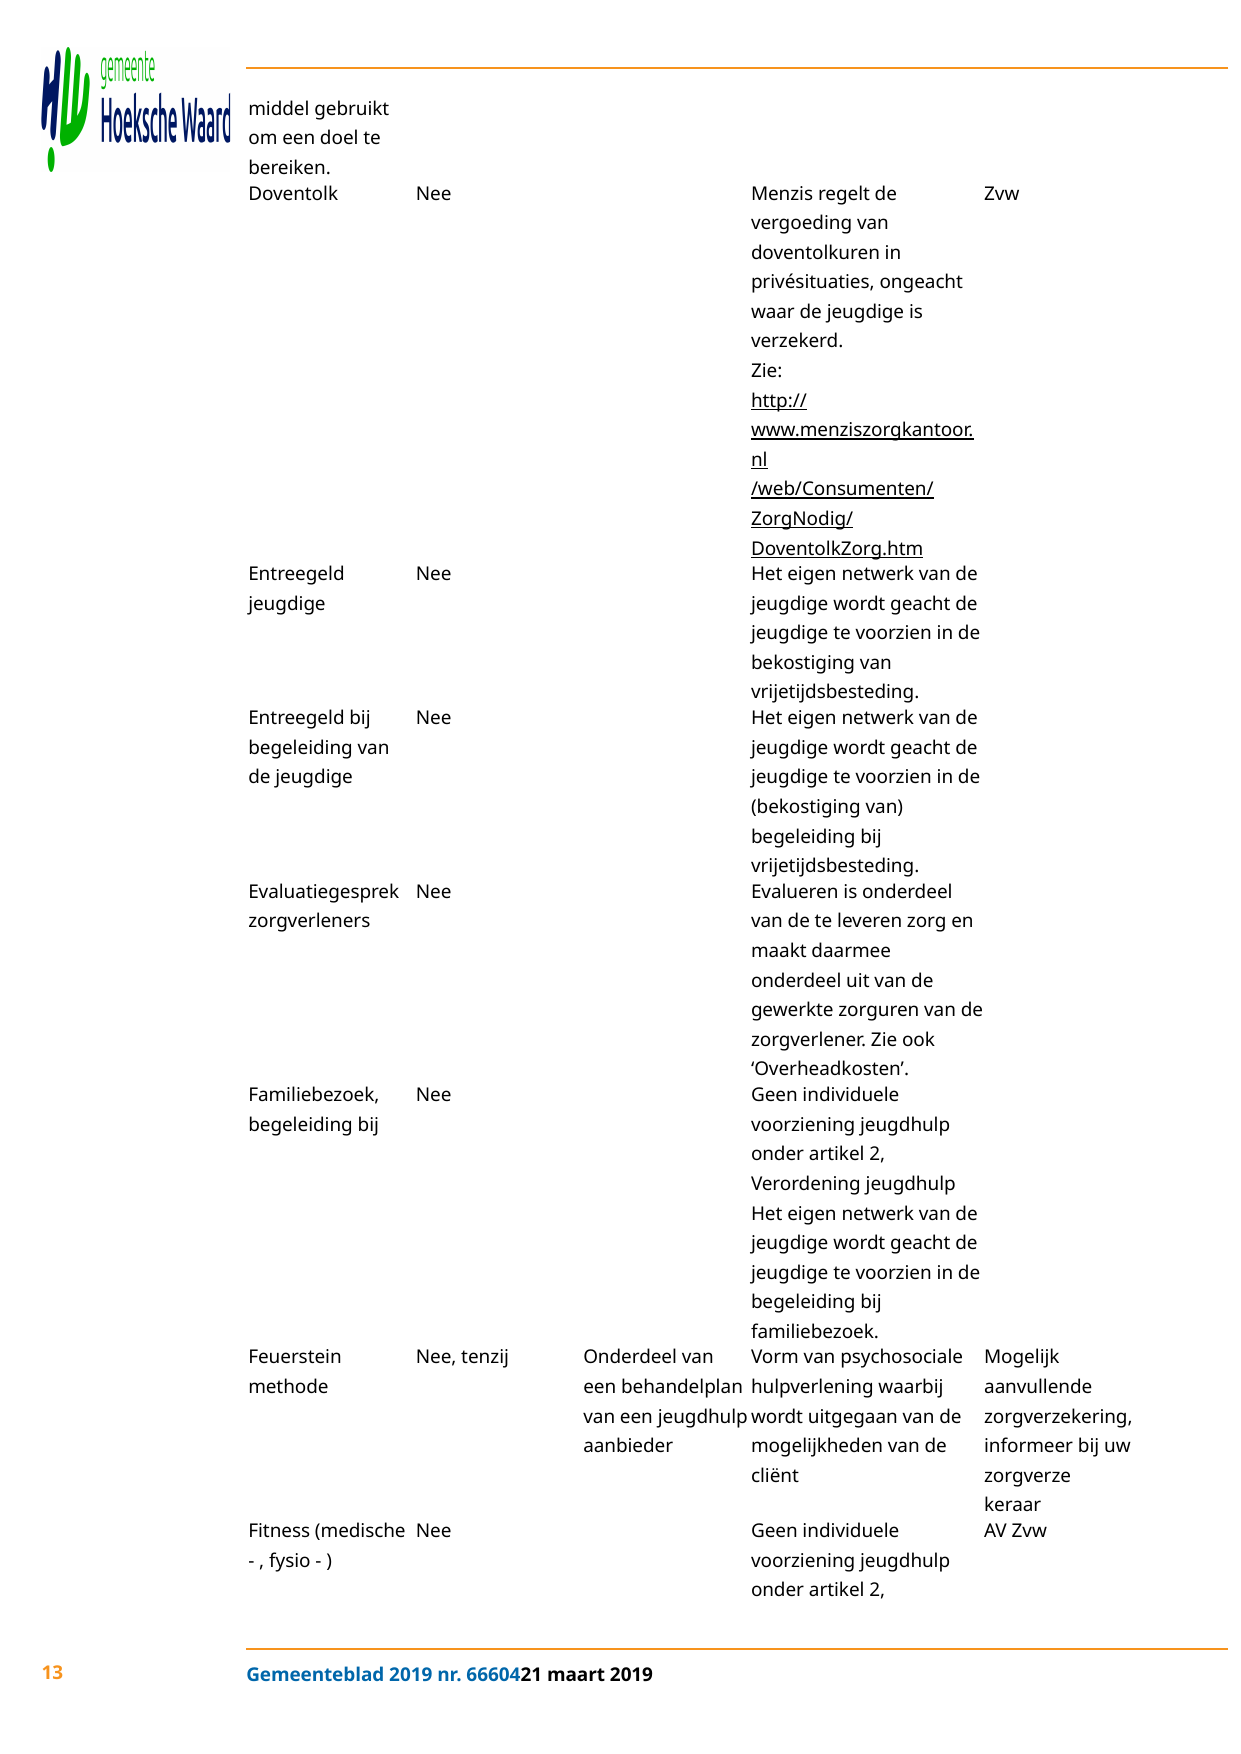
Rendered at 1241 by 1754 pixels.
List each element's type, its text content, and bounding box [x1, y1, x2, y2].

table_cell Onderdeel van een behandelplan van een jeugdhulp aanbieder [583, 1344, 751, 1517]
table_cell [583, 878, 751, 1081]
table_cell Fitness (medische - , fysio - ) [248, 1518, 416, 1602]
table_cell Entreegeld bij begeleiding van de jeugdige [248, 705, 416, 878]
table_cell Nee [416, 705, 583, 878]
picture [41, 47, 231, 172]
table_cell Het eigen netwerk van de jeugdige wordt geacht de jeugdige te voorzien in de (bekostiging van) begeleiding bij vrijetijdsbesteding. [751, 705, 984, 878]
table_cell [583, 560, 751, 704]
table_cell Nee [416, 878, 583, 1081]
table_cell [751, 95, 984, 180]
table_cell [984, 560, 1152, 704]
table_cell Familiebezoek, begeleiding bij [248, 1081, 416, 1344]
table_cell [583, 180, 751, 560]
table_cell Vorm van psychosociale hulpverlening waarbij wordt uitgegaan van de mogelijkheden van de cliënt [751, 1344, 984, 1517]
table_cell Zvw [984, 180, 1152, 560]
table_cell [583, 1081, 751, 1344]
table_cell Nee [416, 180, 583, 560]
table_cell Nee, tenzij [416, 1344, 583, 1517]
table_cell [583, 705, 751, 878]
table_cell Mogelijk aanvullende zorgverzekering, informeer bij uw zorgverze keraar [984, 1344, 1152, 1517]
table_cell [416, 95, 583, 180]
table_cell Doventolk [248, 180, 416, 560]
table_cell [984, 878, 1152, 1081]
table_cell middel gebruikt om een doel te bereiken. [248, 95, 416, 180]
table_cell Geen individuele voorziening jeugdhulp onder artikel 2, [751, 1518, 984, 1602]
table_cell [984, 1081, 1152, 1344]
table_cell [984, 95, 1152, 180]
table_cell [583, 95, 751, 180]
table_cell AV Zvw [984, 1518, 1152, 1602]
table_cell Nee [416, 1081, 583, 1344]
table_cell Geen individuele voorziening jeugdhulp onder artikel 2, Verordening jeugdhulp Het eigen netwerk van de jeugdige wordt geacht de jeugdige te voorzien in de begeleiding bij familiebezoek. [751, 1081, 984, 1344]
table_cell Het eigen netwerk van de jeugdige wordt geacht de jeugdige te voorzien in de bekostiging van vrijetijdsbesteding. [751, 560, 984, 704]
table_cell Menzis regelt de vergoeding van doventolkuren in privésituaties, ongeacht waar de jeugdige is verzekerd. Zie: http://www.menziszorgkantoor.nl /web/Consumenten/ZorgNodig/ DoventolkZorg.htm [751, 180, 984, 560]
table_cell [583, 1518, 751, 1602]
table_cell [984, 705, 1152, 878]
table_cell Nee [416, 1518, 583, 1602]
table_cell Nee [416, 560, 583, 704]
table_cell Evalueren is onderdeel van de te leveren zorg en maakt daarmee onderdeel uit van de gewerkte zorguren van de zorgverlener. Zie ook ‘Overheadkosten’. [751, 878, 984, 1081]
table_cell Feuerstein methode [248, 1344, 416, 1517]
table_cell Entreegeld jeugdige [248, 560, 416, 704]
table_cell Evaluatiegesprek zorgverleners [248, 878, 416, 1081]
